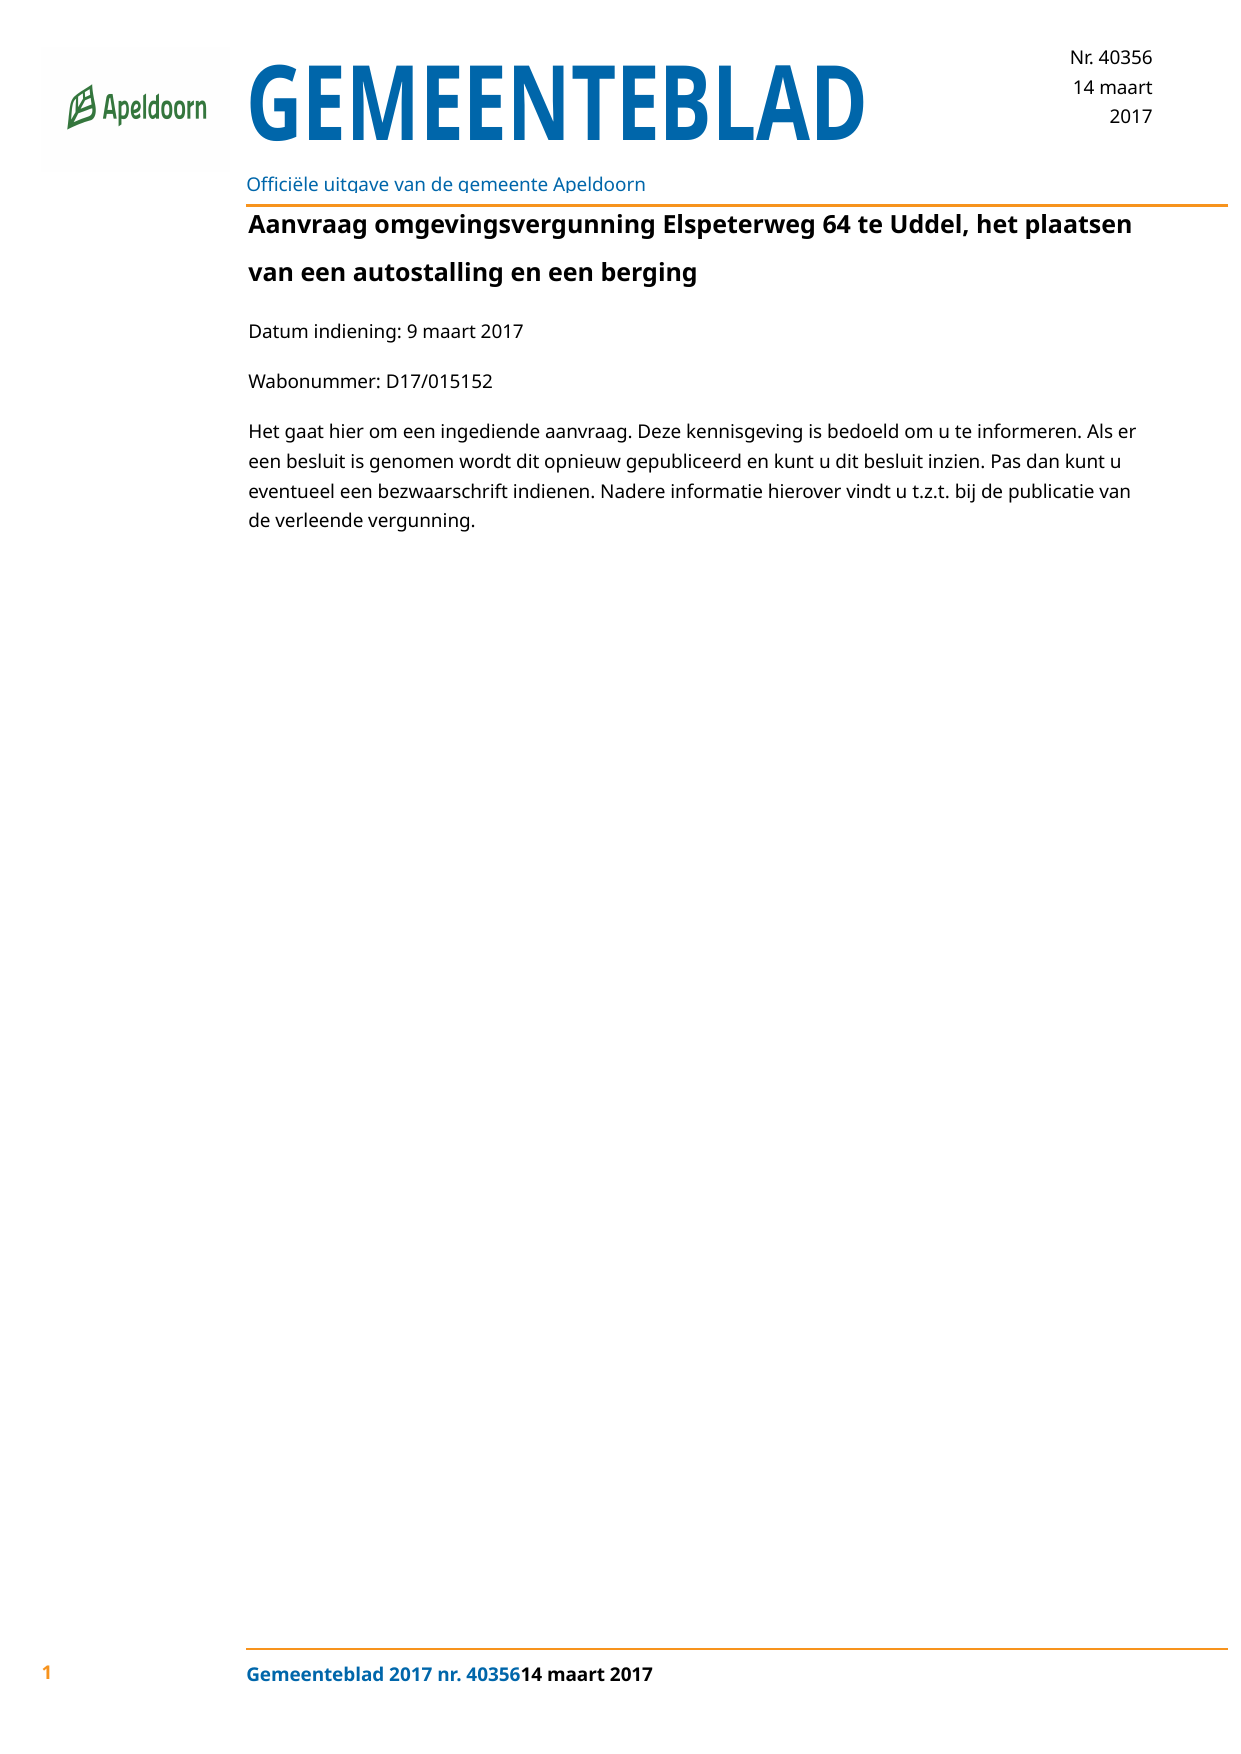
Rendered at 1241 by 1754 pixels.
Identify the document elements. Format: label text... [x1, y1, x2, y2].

text Aanvraag omgevingsvergunning Elspeterweg 64 te Uddel, het plaatsen van een autostalling en een berging [248, 207, 1152, 288]
text Het gaat hier om een ingediende aanvraag. Deze kennisgeving is bedoeld om u te informeren. Als er een besluit is genomen wordt dit opnieuw gepubliceerd en kunt u dit besluit inzien. Pas dan kunt u eventueel een bezwaarschrift indienen. Nadere informatie hierover vindt u t.z.t. bij de publicatie van de verleende vergunning. [248, 419, 1152, 533]
picture [41, 47, 231, 172]
text Wabonummer: D17/015152 [248, 368, 1152, 394]
text Datum indiening: 9 maart 2017 [248, 318, 1152, 344]
